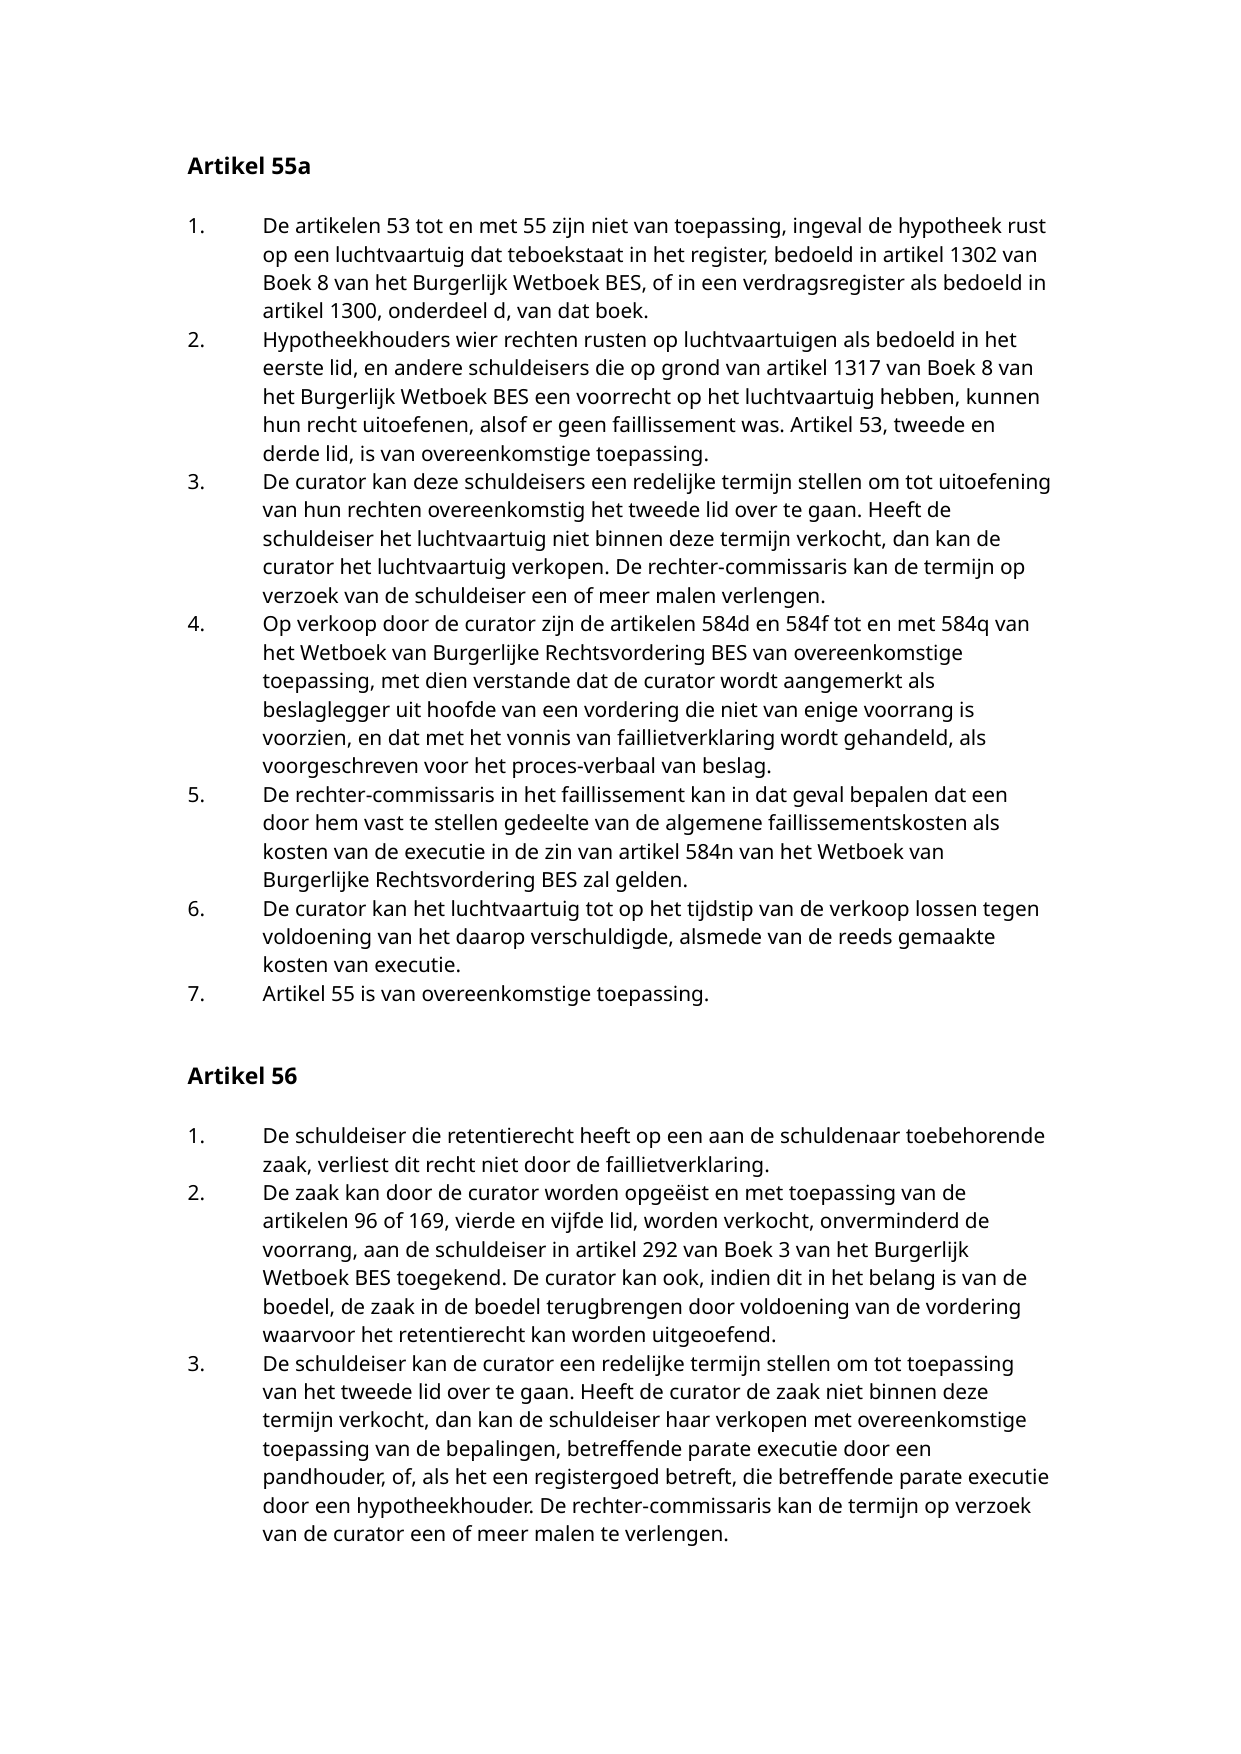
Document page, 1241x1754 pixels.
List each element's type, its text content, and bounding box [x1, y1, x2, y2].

list De curator kan deze schuldeisers een redelijke termijn stellen om tot uitoefening van hun rechten overeenkomstig het tweede lid over te gaan. Heeft de schuldeiser het luchtvaartuig niet binnen deze termijn verkocht, dan kan de curator het luchtvaartuig verkopen. De rechter-commissaris kan de termijn op verzoek van de schuldeiser een of meer malen verlengen. [187, 467, 1053, 609]
list De curator kan het luchtvaartuig tot op het tijdstip van de verkoop lossen tegen voldoening van het daarop verschuldigde, alsmede van de reeds gemaakte kosten van executie. [187, 894, 1053, 979]
list De schuldeiser die retentierecht heeft op een aan de schuldenaar toebehorende zaak, verliest dit recht niet door de faillietverklaring. [187, 1121, 1053, 1178]
list De rechter-commissaris in het faillissement kan in dat geval bepalen dat een door hem vast te stellen gedeelte van de algemene faillissementskosten als kosten van de executie in de zin van artikel 584n van het Wetboek van Burgerlijke Rechtsvordering BES zal gelden. [187, 780, 1053, 894]
subtitle Artikel 55a [187, 150, 1053, 181]
list Hypotheekhouders wier rechten rusten op luchtvaartuigen als bedoeld in het eerste lid, en andere schuldeisers die op grond van artikel 1317 van Boek 8 van het Burgerlijk Wetboek BES een voorrecht op het luchtvaartuig hebben, kunnen hun recht uitoefenen, alsof er geen faillissement was. Artikel 53, tweede en derde lid, is van overeenkomstige toepassing. [187, 325, 1053, 467]
list De artikelen 53 tot en met 55 zijn niet van toepassing, ingeval de hypotheek rust op een luchtvaartuig dat teboekstaat in het register, bedoeld in artikel 1302 van Boek 8 van het Burgerlijk Wetboek BES, of in een verdragsregister als bedoeld in artikel 1300, onderdeel d, van dat boek. [187, 211, 1053, 325]
subtitle Artikel 56 [187, 1060, 1053, 1091]
list De schuldeiser kan de curator een redelijke termijn stellen om tot toepassing van het tweede lid over te gaan. Heeft de curator de zaak niet binnen deze termijn verkocht, dan kan de schuldeiser haar verkopen met overeenkomstige toepassing van de bepalingen, betreffende parate executie door een pandhouder, of, als het een registergoed betreft, die betreffende parate executie door een hypotheekhouder. De rechter-commissaris kan de termijn op verzoek van de curator een of meer malen te verlengen. [187, 1349, 1053, 1548]
list Op verkoop door de curator zijn de artikelen 584d en 584f tot en met 584q van het Wetboek van Burgerlijke Rechtsvordering BES van overeenkomstige toepassing, met dien verstande dat de curator wordt aangemerkt als beslaglegger uit hoofde van een vordering die niet van enige voorrang is voorzien, en dat met het vonnis van faillietverklaring wordt gehandeld, als voorgeschreven voor het proces-verbaal van beslag. [187, 609, 1053, 780]
list De zaak kan door de curator worden opgeëist en met toepassing van de artikelen 96 of 169, vierde en vijfde lid, worden verkocht, onverminderd de voorrang, aan de schuldeiser in artikel 292 van Boek 3 van het Burgerlijk Wetboek BES toegekend. De curator kan ook, indien dit in het belang is van de boedel, de zaak in de boedel terugbrengen door voldoening van de vordering waarvoor het retentierecht kan worden uitgeoefend. [187, 1178, 1053, 1349]
list Artikel 55 is van overeenkomstige toepassing. [187, 979, 1053, 1007]
